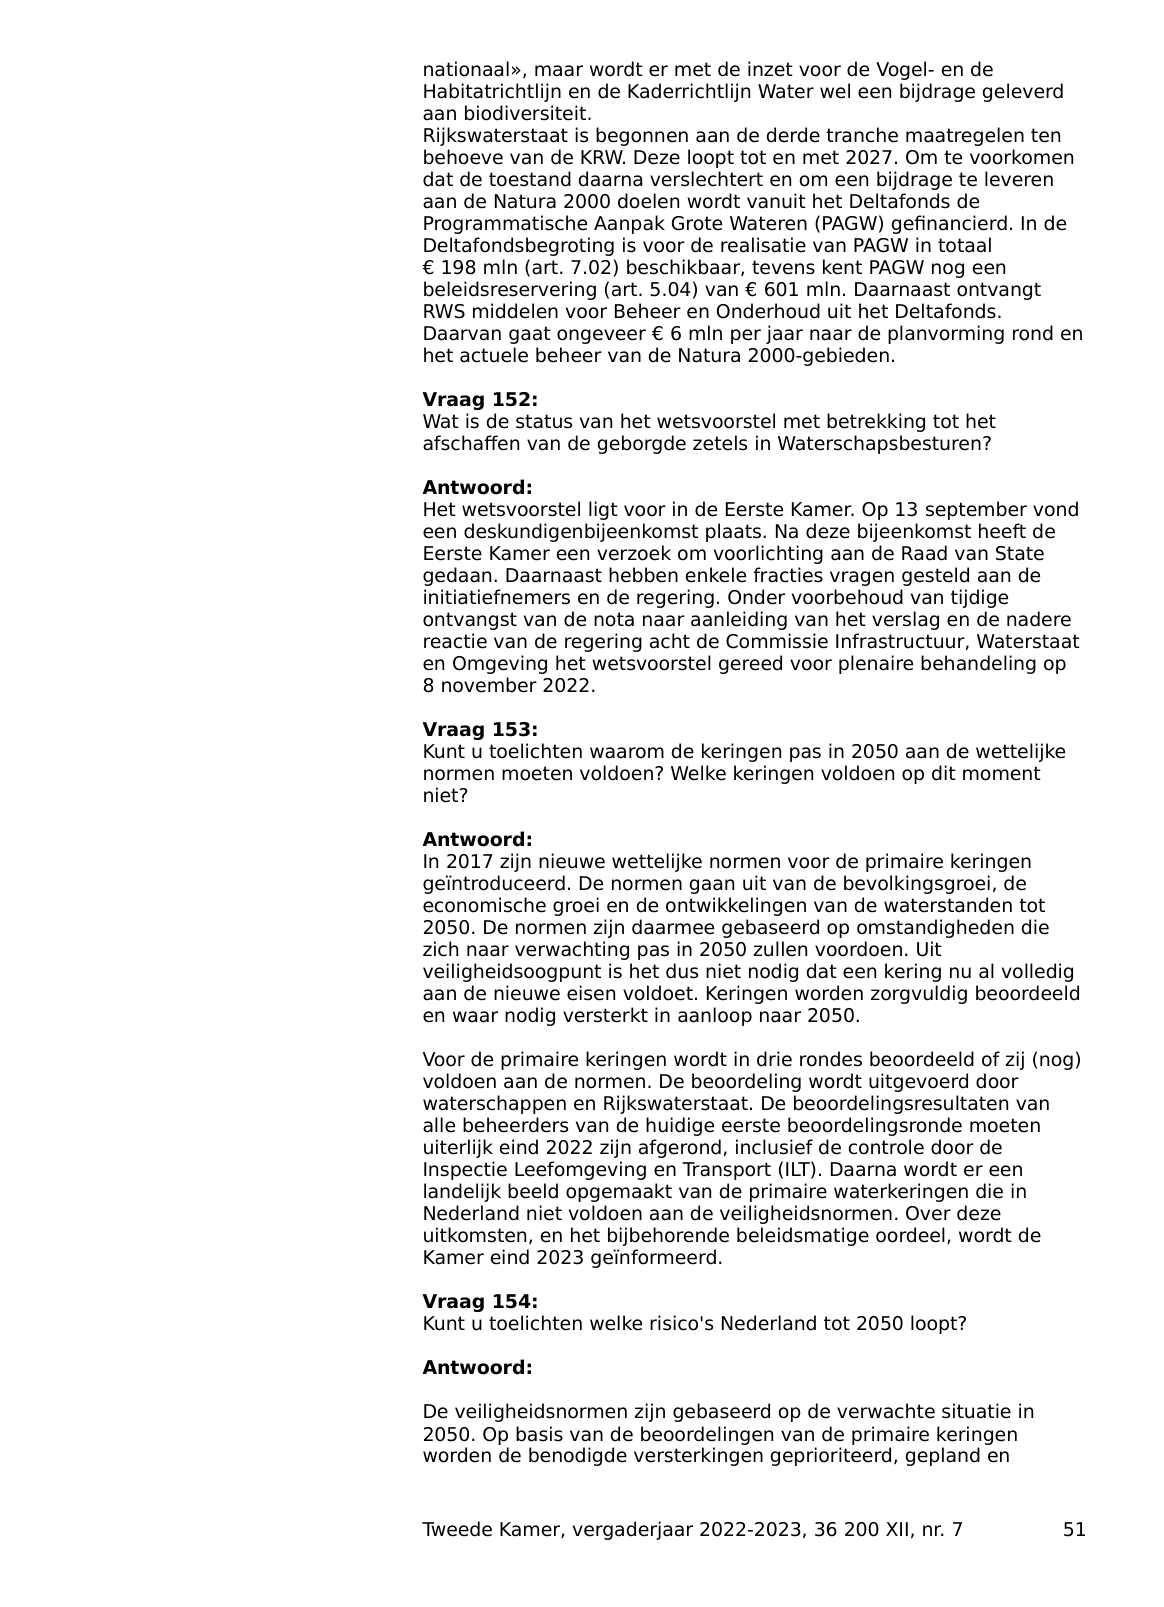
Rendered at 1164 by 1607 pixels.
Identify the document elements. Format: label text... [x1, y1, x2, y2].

text Kunt u toelichten welke risico's Nederland tot 2050 loopt? [422, 1313, 1087, 1335]
subtitle Antwoord: [422, 477, 1087, 499]
text Voor de primaire keringen wordt in drie rondes beoordeeld of zij (nog) voldoen aan de normen. De beoordeling wordt uitgevoerd door waterschappen en Rijkswaterstaat. De beoordelingsresultaten van alle beheerders van de huidige eerste beoordelingsronde moeten uiterlijk eind 2022 zijn afgerond, inclusief de controle door de Inspectie Leefomgeving en Transport (ILT). Daarna wordt er een landelijk beeld opgemaakt van de primaire waterkeringen die in Nederland niet voldoen aan de veiligheidsnormen. Over deze uitkomsten, en het bijbehorende beleidsmatige oordeel, wordt de Kamer eind 2023 geïnformeerd. [422, 1049, 1087, 1269]
text De veiligheidsnormen zijn gebaseerd op de verwachte situatie in 2050. Op basis van de beoordelingen van de primaire keringen worden de benodigde versterkingen geprioriteerd, gepland en [422, 1401, 1087, 1467]
text nationaal», maar wordt er met de inzet voor de Vogel- en de Habitatrichtlijn en de Kaderrichtlijn Water wel een bijdrage geleverd aan biodiversiteit. [422, 59, 1087, 125]
text Het wetsvoorstel ligt voor in de Eerste Kamer. Op 13 september vond een deskundigenbijeenkomst plaats. Na deze bijeenkomst heeft de Eerste Kamer een verzoek om voorlichting aan de Raad van State gedaan. Daarnaast hebben enkele fracties vragen gesteld aan de initiatiefnemers en de regering. Onder voorbehoud van tijdige ontvangst van de nota naar aanleiding van het verslag en de nadere reactie van de regering acht de Commissie Infrastructuur, Waterstaat en Omgeving het wetsvoorstel gereed voor plenaire behandeling op 8 november 2022. [422, 499, 1087, 697]
text Rijkswaterstaat is begonnen aan de derde tranche maatregelen ten behoeve van de KRW. Deze loopt tot en met 2027. Om te voorkomen dat de toestand daarna verslechtert en om een bijdrage te leveren aan de Natura 2000 doelen wordt vanuit het Deltafonds de Programmatische Aanpak Grote Wateren (PAGW) gefinancierd. In de Deltafondsbegroting is voor de realisatie van PAGW in totaal € 198 mln (art. 7.02) beschikbaar, tevens kent PAGW nog een beleidsreservering (art. 5.04) van € 601 mln. Daarnaast ontvangt RWS middelen voor Beheer en Onderhoud uit het Deltafonds. Daarvan gaat ongeveer € 6 mln per jaar naar de planvorming rond en het actuele beheer van de Natura 2000-gebieden. [422, 125, 1087, 367]
text In 2017 zijn nieuwe wettelijke normen voor de primaire keringen geïntroduceerd. De normen gaan uit van de bevolkingsgroei, de economische groei en de ontwikkelingen van de waterstanden tot 2050. De normen zijn daarmee gebaseerd op omstandigheden die zich naar verwachting pas in 2050 zullen voordoen. Uit veiligheidsoogpunt is het dus niet nodig dat een kering nu al volledig aan de nieuwe eisen voldoet. Keringen worden zorgvuldig beoordeeld en waar nodig versterkt in aanloop naar 2050. [422, 851, 1087, 1027]
subtitle Vraag 153: [422, 719, 1087, 741]
text Wat is de status van het wetsvoorstel met betrekking tot het afschaffen van de geborgde zetels in Waterschapsbesturen? [422, 411, 1087, 455]
subtitle Antwoord: [422, 829, 1087, 851]
text Kunt u toelichten waarom de keringen pas in 2050 aan de wettelijke normen moeten voldoen? Welke keringen voldoen op dit moment niet? [422, 741, 1087, 807]
subtitle Vraag 152: [422, 389, 1087, 411]
subtitle Antwoord: [422, 1357, 1087, 1379]
subtitle Vraag 154: [422, 1291, 1087, 1313]
